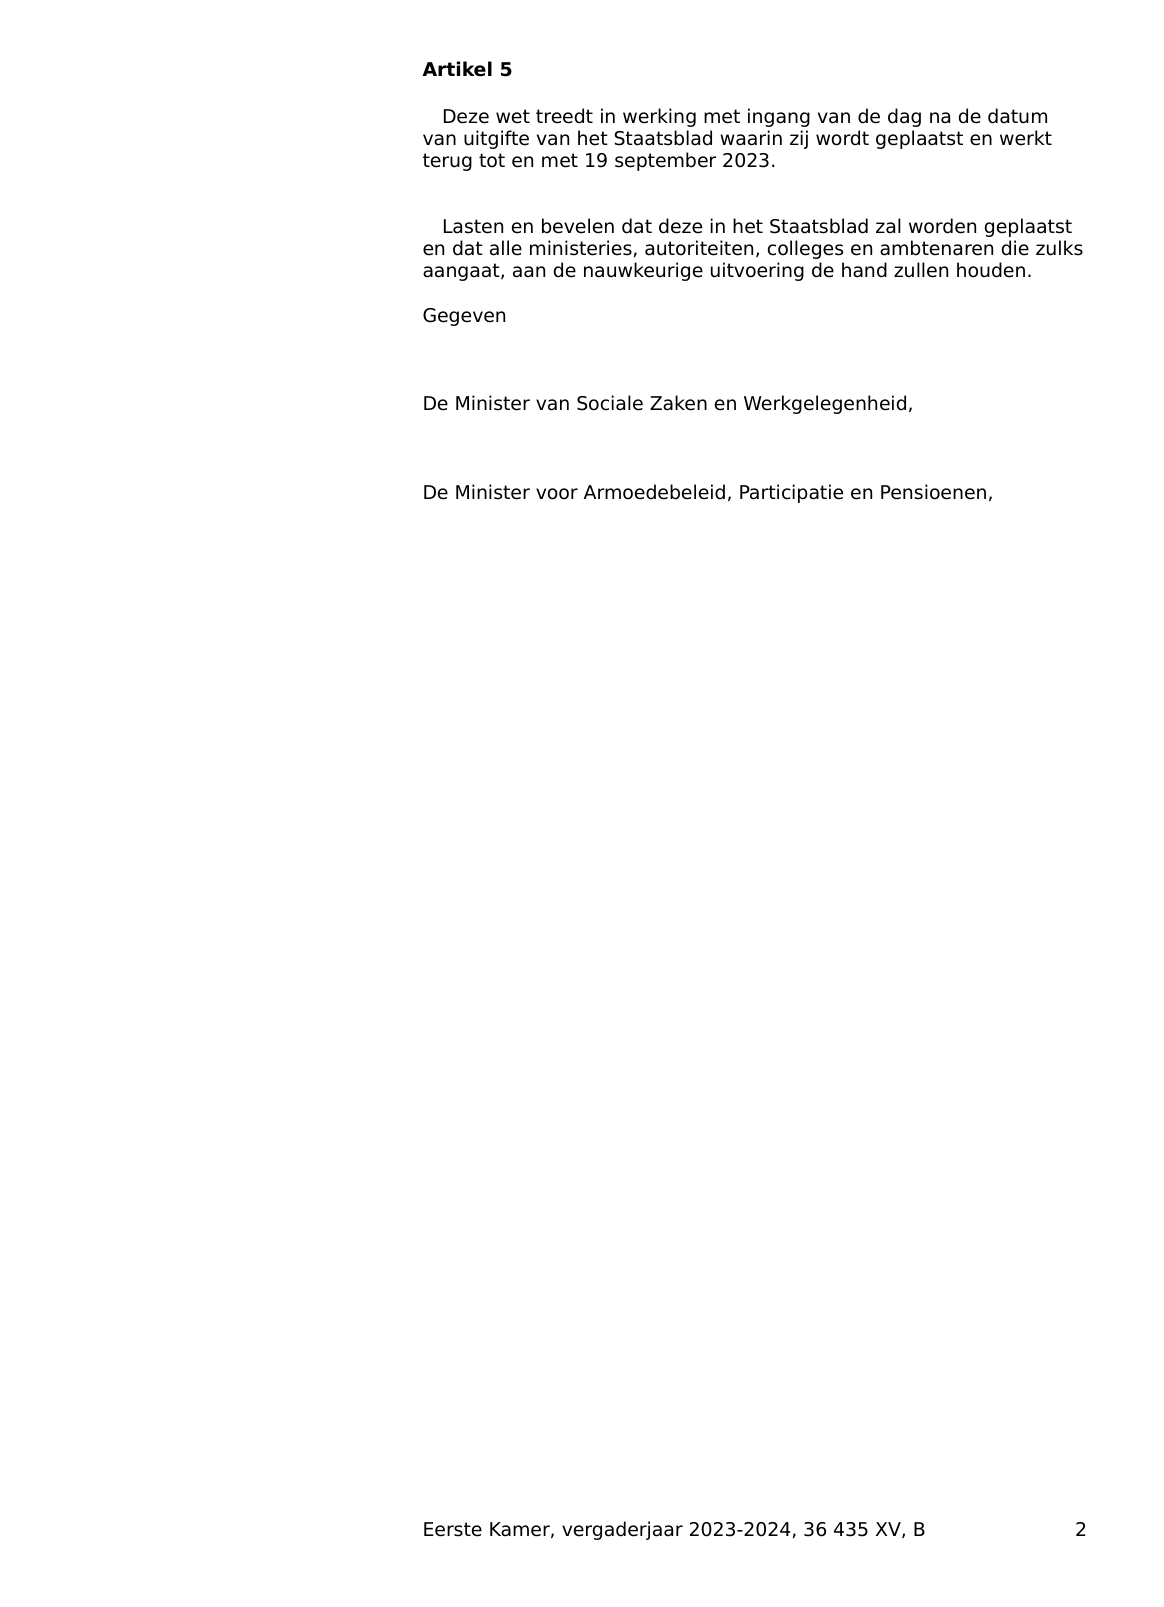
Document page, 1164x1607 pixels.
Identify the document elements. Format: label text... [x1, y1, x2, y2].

text De Minister voor Armoedebeleid, Participatie en Pensioenen, [422, 482, 1087, 503]
text De Minister van Sociale Zaken en Werkgelegenheid, [422, 393, 1087, 415]
text Gegeven [422, 304, 1087, 326]
text Deze wet treedt in werking met ingang van de dag na de datum van uitgifte van het Staatsblad waarin zij wordt geplaatst en werkt terug tot en met 19 september 2023. [422, 106, 1087, 172]
subtitle Artikel 5 [422, 59, 1087, 81]
text Lasten en bevelen dat deze in het Staatsblad zal worden geplaatst en dat alle ministeries, autoriteiten, colleges en ambtenaren die zulks aangaat, aan de nauwkeurige uitvoering de hand zullen houden. [422, 216, 1087, 282]
